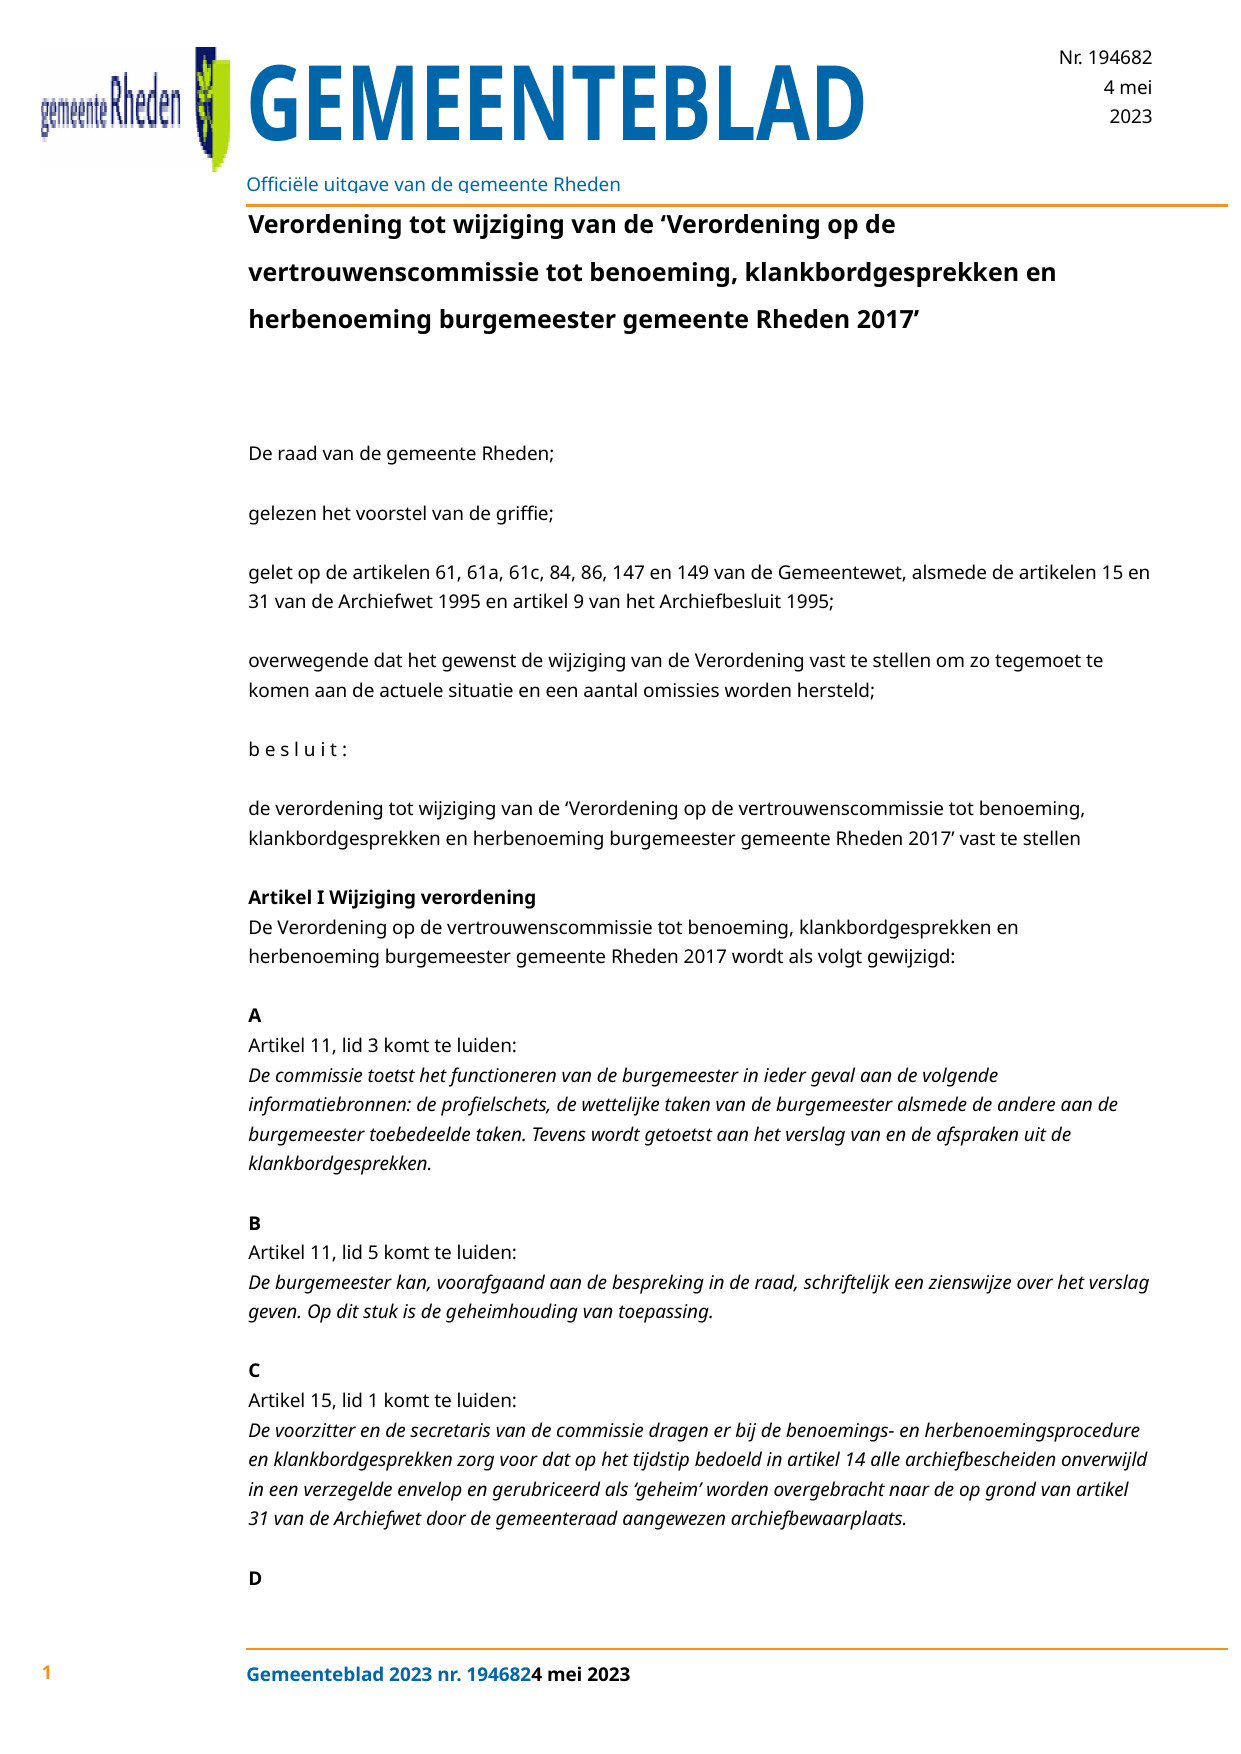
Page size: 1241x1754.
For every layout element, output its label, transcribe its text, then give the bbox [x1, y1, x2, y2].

text Artikel 11, lid 5 komt te luiden: [248, 1239, 1152, 1265]
text b e s l u i t : [248, 736, 1152, 762]
text Artikel I Wijziging verordening [248, 884, 1152, 910]
text B [248, 1210, 1152, 1235]
text De commissie toetst het functioneren van de burgemeester in ieder geval aan de volgende informatiebronnen: de profielschets, de wettelijke taken van de burgemeester alsmede de andere aan de burgemeester toebedeelde taken. Tevens wordt getoetst aan het verslag van en de afspraken uit de klankbordgesprekken. [248, 1062, 1152, 1176]
text Artikel 11, lid 3 komt te luiden: [248, 1032, 1152, 1058]
text A [248, 1003, 1152, 1028]
text De Verordening op de vertrouwenscommissie tot benoeming, klankbordgesprekken en herbenoeming burgemeester gemeente Rheden 2017 wordt als volgt gewijzigd: [248, 914, 1152, 969]
text Artikel 15, lid 1 komt te luiden: [248, 1387, 1152, 1413]
text De voorzitter en de secretaris van de commissie dragen er bij de benoemings- en herbenoemingsprocedure en klankbordgesprekken zorg voor dat op het tijdstip bedoeld in artikel 14 alle archiefbescheiden onverwijld in een verzegelde envelop en gerubriceerd als ‘geheim’ worden overgebracht naar de op grond van artikel 31 van de Archiefwet door de gemeenteraad aangewezen archiefbewaarplaats. [248, 1417, 1152, 1531]
text de verordening tot wijziging van de ‘Verordening op de vertrouwenscommissie tot benoeming, klankbordgesprekken en herbenoeming burgemeester gemeente Rheden 2017’ vast te stellen [248, 796, 1152, 851]
picture [41, 47, 231, 172]
text De burgemeester kan, voorafgaand aan de bespreking in de raad, schriftelijk een zienswijze over het verslag geven. Op dit stuk is de geheimhouding van toepassing. [248, 1269, 1152, 1324]
text C [248, 1358, 1152, 1383]
text gelet op de artikelen 61, 61a, 61c, 84, 86, 147 en 149 van de Gemeentewet, alsmede de artikelen 15 en 31 van de Archiefwet 1995 en artikel 9 van het Archiefbesluit 1995; [248, 559, 1152, 614]
text overwegende dat het gewenst de wijziging van de Verordening vast te stellen om zo tegemoet te komen aan de actuele situatie en een aantal omissies worden hersteld; [248, 648, 1152, 703]
text gelezen het voorstel van de griffie; [248, 500, 1152, 525]
text D [248, 1565, 1152, 1590]
text De raad van de gemeente Rheden; [248, 441, 1152, 466]
text Verordening tot wijziging van de ‘Verordening op de vertrouwenscommissie tot benoeming, klankbordgesprekken en herbenoeming burgemeester gemeente Rheden 2017’ [248, 207, 1152, 336]
